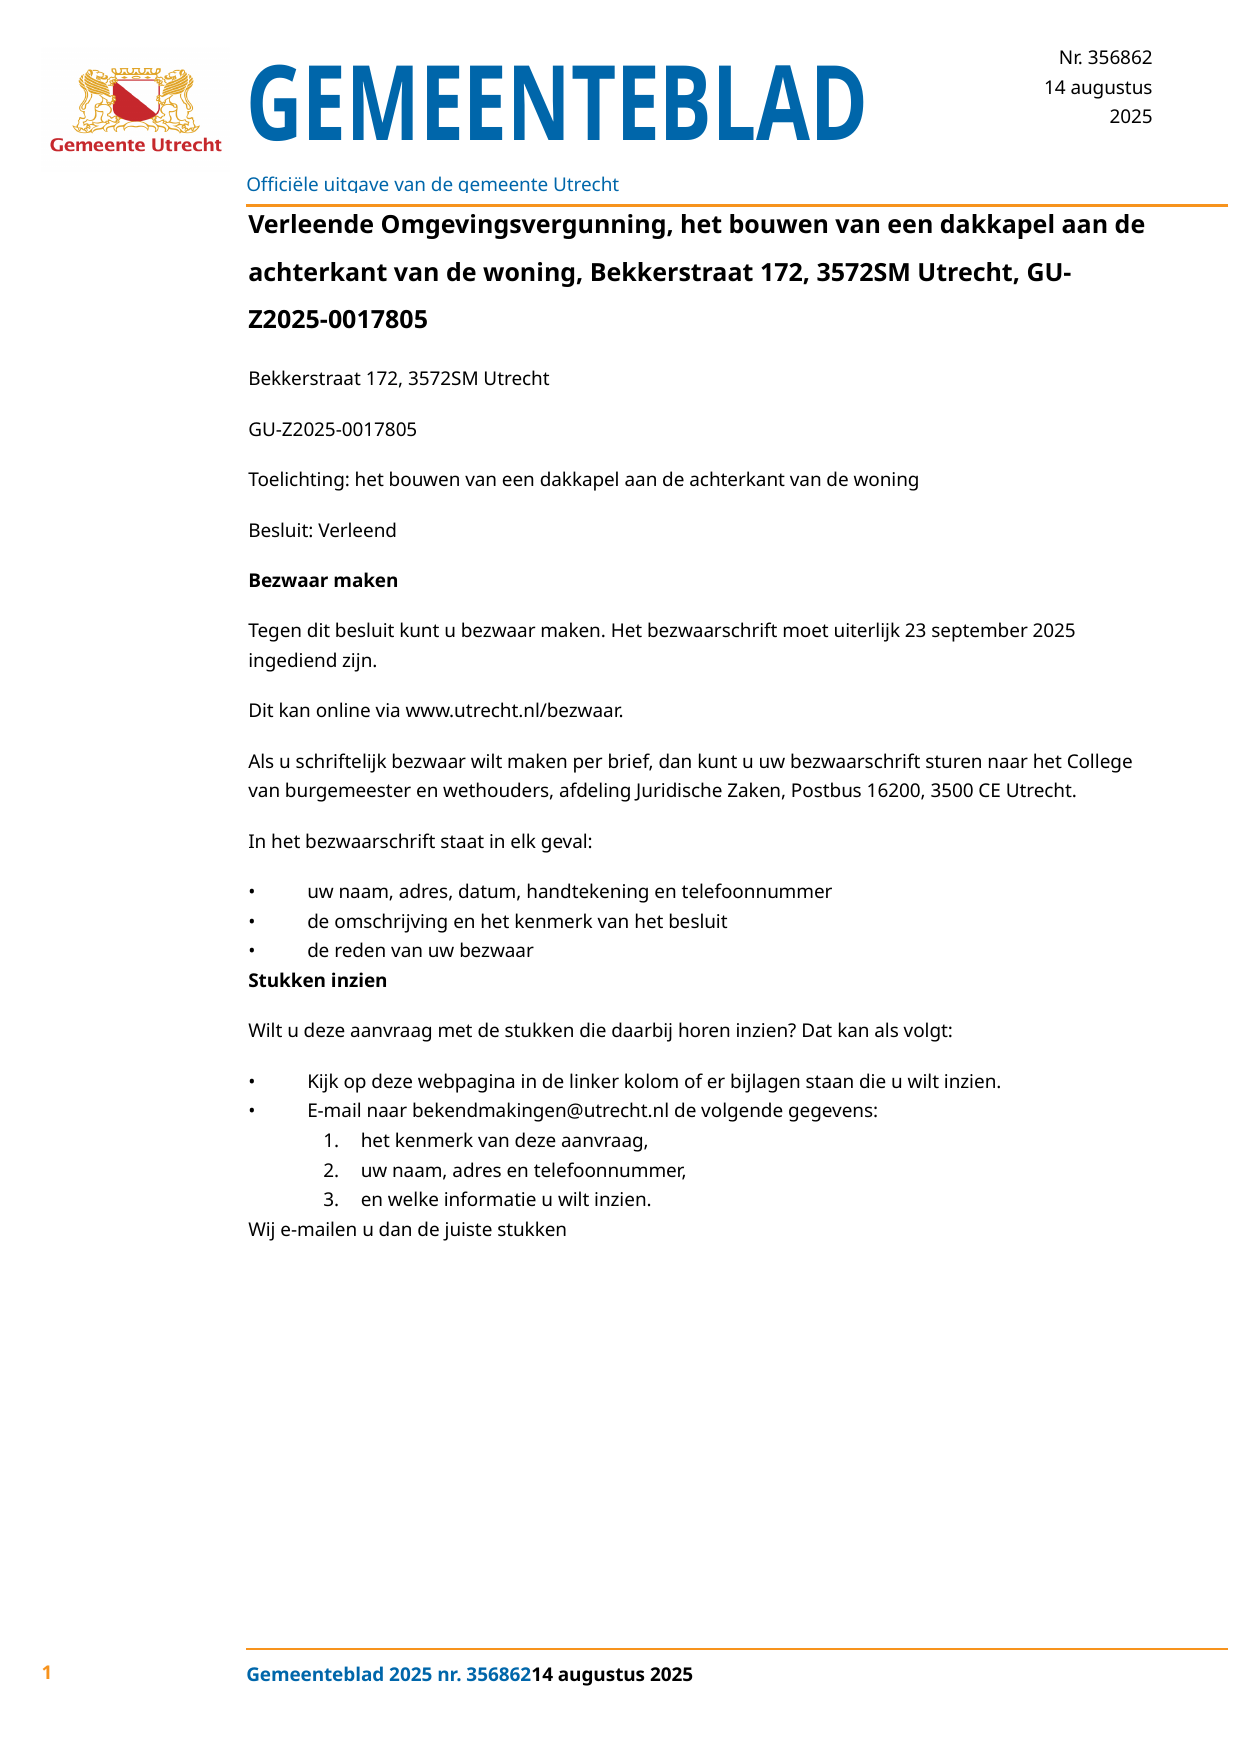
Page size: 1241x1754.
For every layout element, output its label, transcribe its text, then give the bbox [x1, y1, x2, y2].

list E-mail naar bekendmakingen@utrecht.nl de volgende gegevens: [248, 1098, 1152, 1123]
list uw naam, adres, datum, handtekening en telefoonnummer [248, 878, 1152, 904]
picture [41, 47, 231, 172]
list Kijk op deze webpagina in de linker kolom of er bijlagen staan die u wilt inzien. [248, 1068, 1152, 1094]
list en welke informatie u wilt inzien. [323, 1186, 1152, 1212]
text Tegen dit besluit kunt u bezwaar maken. Het bezwaarschrift moet uiterlijk 23 september 2025 ingediend zijn. [248, 618, 1152, 673]
text Toelichting: het bouwen van een dakkapel aan de achterkant van de woning [248, 466, 1152, 492]
text Wilt u deze aanvraag met de stukken die daarbij horen inzien? Dat kan als volgt: [248, 1018, 1152, 1043]
text GU-Z2025-0017805 [248, 416, 1152, 442]
list uw naam, adres en telefoonnummer, [323, 1157, 1152, 1182]
text Bezwaar maken [248, 567, 1152, 593]
text Besluit: Verleend [248, 517, 1152, 542]
text Verleende Omgevingsvergunning, het bouwen van een dakkapel aan de achterkant van de woning, Bekkerstraat 172, 3572SM Utrecht, GU-Z2025-0017805 [248, 207, 1152, 336]
list de reden van uw bezwaar [248, 938, 1152, 963]
text Stukken inzien [248, 967, 1152, 993]
text Bekkerstraat 172, 3572SM Utrecht [248, 366, 1152, 391]
text In het bezwaarschrift staat in elk geval: [248, 828, 1152, 854]
list de omschrijving en het kenmerk van het besluit [248, 908, 1152, 934]
text Dit kan online via www.utrecht.nl/bezwaar. [248, 698, 1152, 723]
list het kenmerk van deze aanvraag, [323, 1127, 1152, 1153]
text Wij e-mailen u dan de juiste stukken [248, 1216, 1152, 1242]
text Als u schriftelijk bezwaar wilt maken per brief, dan kunt u uw bezwaarschrift sturen naar het College van burgemeester en wethouders, afdeling Juridische Zaken, Postbus 16200, 3500 CE Utrecht. [248, 748, 1152, 803]
